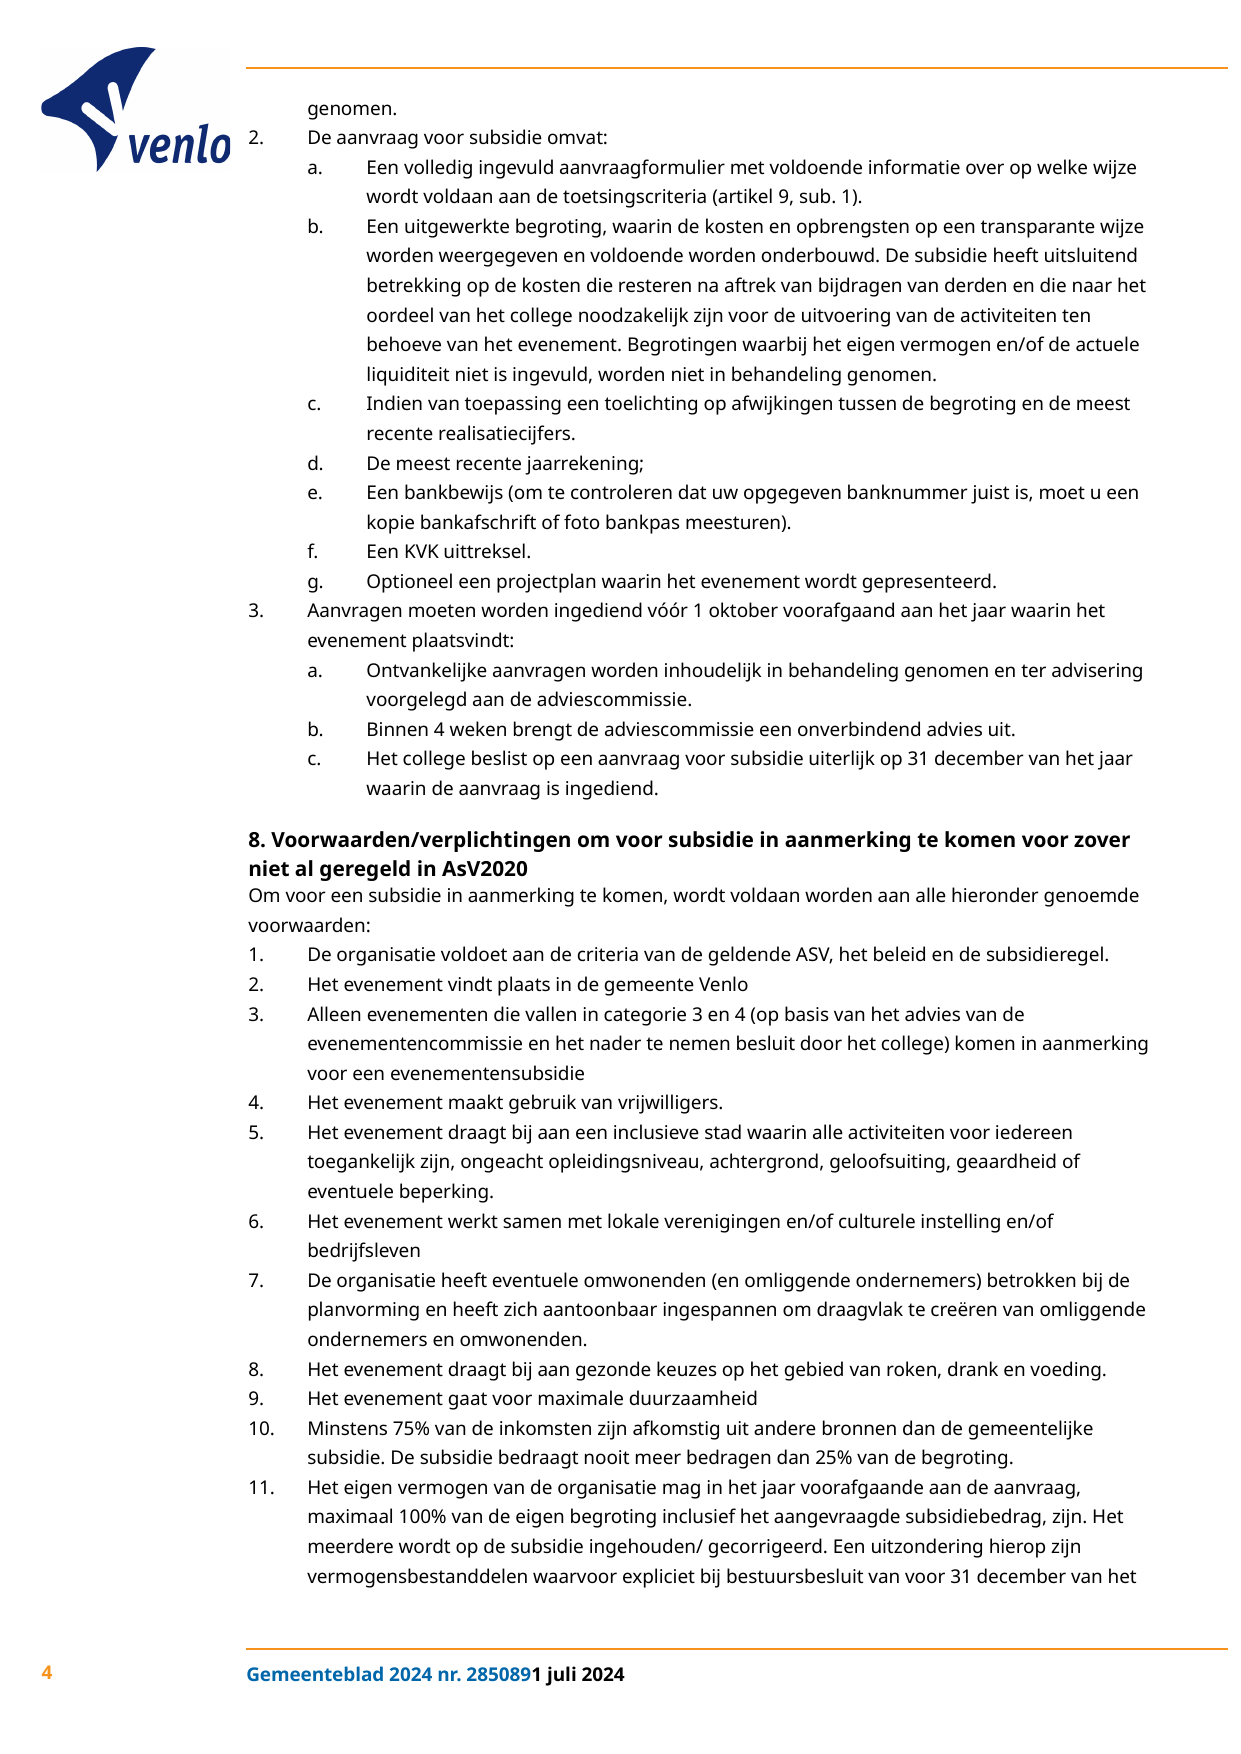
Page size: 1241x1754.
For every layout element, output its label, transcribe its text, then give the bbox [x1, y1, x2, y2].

list Een uitgewerkte begroting, waarin de kosten en opbrengsten op een transparante wijze worden weergegeven en voldoende worden onderbouwd. De subsidie heeft uitsluitend betrekking op de kosten die resteren na aftrek van bijdragen van derden en die naar het oordeel van het college noodzakelijk zijn voor de uitvoering van de activiteiten ten behoeve van het evenement. Begrotingen waarbij het eigen vermogen en/of de actuele liquiditeit niet is ingevuld, worden niet in behandeling genomen. [307, 213, 1152, 387]
list Het evenement draagt bij aan gezonde keuzes op het gebied van roken, drank en voeding. [248, 1356, 1152, 1382]
list Het eigen vermogen van de organisatie mag in het jaar voorafgaande aan de aanvraag, maximaal 100% van de eigen begroting inclusief het aangevraagde subsidiebedrag, zijn. Het meerdere wordt op de subsidie ingehouden/ gecorrigeerd. Een uitzondering hierop zijn vermogensbestanddelen waarvoor expliciet bij bestuursbesluit van voor 31 december van het [248, 1474, 1152, 1589]
list Het evenement werkt samen met lokale verenigingen en/of culturele instelling en/of bedrijfsleven [248, 1208, 1152, 1263]
list De aanvraag voor subsidie omvat: [248, 124, 1152, 150]
list Binnen 4 weken brengt de adviescommissie een onverbindend advies uit. [307, 716, 1152, 742]
list Een bankbewijs (om te controleren dat uw opgegeven banknummer juist is, moet u een kopie bankafschrift of foto bankpas meesturen). [307, 479, 1152, 535]
list De organisatie heeft eventuele omwonenden (en omliggende ondernemers) betrokken bij de planvorming en heeft zich aantoonbaar ingespannen om draagvlak te creëren van omliggende ondernemers en omwonenden. [248, 1267, 1152, 1352]
list De meest recente jaarrekening; [307, 450, 1152, 476]
text Om voor een subsidie in aanmerking te komen, wordt voldaan worden aan alle hieronder genoemde voorwaarden: [248, 882, 1152, 938]
list Het evenement draagt bij aan een inclusieve stad waarin alle activiteiten voor iedereen toegankelijk zijn, ongeacht opleidingsniveau, achtergrond, geloofsuiting, geaardheid of eventuele beperking. [248, 1119, 1152, 1204]
list Ontvankelijke aanvragen worden inhoudelijk in behandeling genomen en ter advisering voorgelegd aan de adviescommissie. [307, 657, 1152, 712]
list Het evenement vindt plaats in de gemeente Venlo [248, 971, 1152, 997]
list Het evenement gaat voor maximale duurzaamheid [248, 1385, 1152, 1411]
list Een KVK uittreksel. [307, 538, 1152, 564]
list Het college beslist op een aanvraag voor subsidie uiterlijk op 31 december van het jaar waarin de aanvraag is ingediend. [307, 746, 1152, 801]
list Indien van toepassing een toelichting op afwijkingen tussen de begroting en de meest recente realisatiecijfers. [307, 391, 1152, 446]
list Alleen evenementen die vallen in categorie 3 en 4 (op basis van het advies van de evenementencommissie en het nader te nemen besluit door het college) komen in aanmerking voor een evenementensubsidie [248, 1001, 1152, 1086]
picture [41, 47, 231, 172]
list Een volledig ingevuld aanvraagformulier met voldoende informatie over op welke wijze wordt voldaan aan de toetsingscriteria (artikel 9, sub. 1). [307, 154, 1152, 209]
list Minstens 75% van de inkomsten zijn afkomstig uit andere bronnen dan de gemeentelijke subsidie. De subsidie bedraagt nooit meer bedragen dan 25% van de begroting. [248, 1415, 1152, 1470]
list Aanvragen moeten worden ingediend vóór 1 oktober voorafgaand aan het jaar waarin het evenement plaatsvindt: [248, 598, 1152, 653]
list genomen. [248, 95, 1152, 121]
list Optioneel een projectplan waarin het evenement wordt gepresenteerd. [307, 568, 1152, 594]
text 8. Voorwaarden/verplichtingen om voor subsidie in aanmerking te komen voor zover niet al geregeld in AsV2020 [248, 826, 1152, 882]
list Het evenement maakt gebruik van vrijwilligers. [248, 1089, 1152, 1115]
list De organisatie voldoet aan de criteria van de geldende ASV, het beleid en de subsidieregel. [248, 942, 1152, 967]
